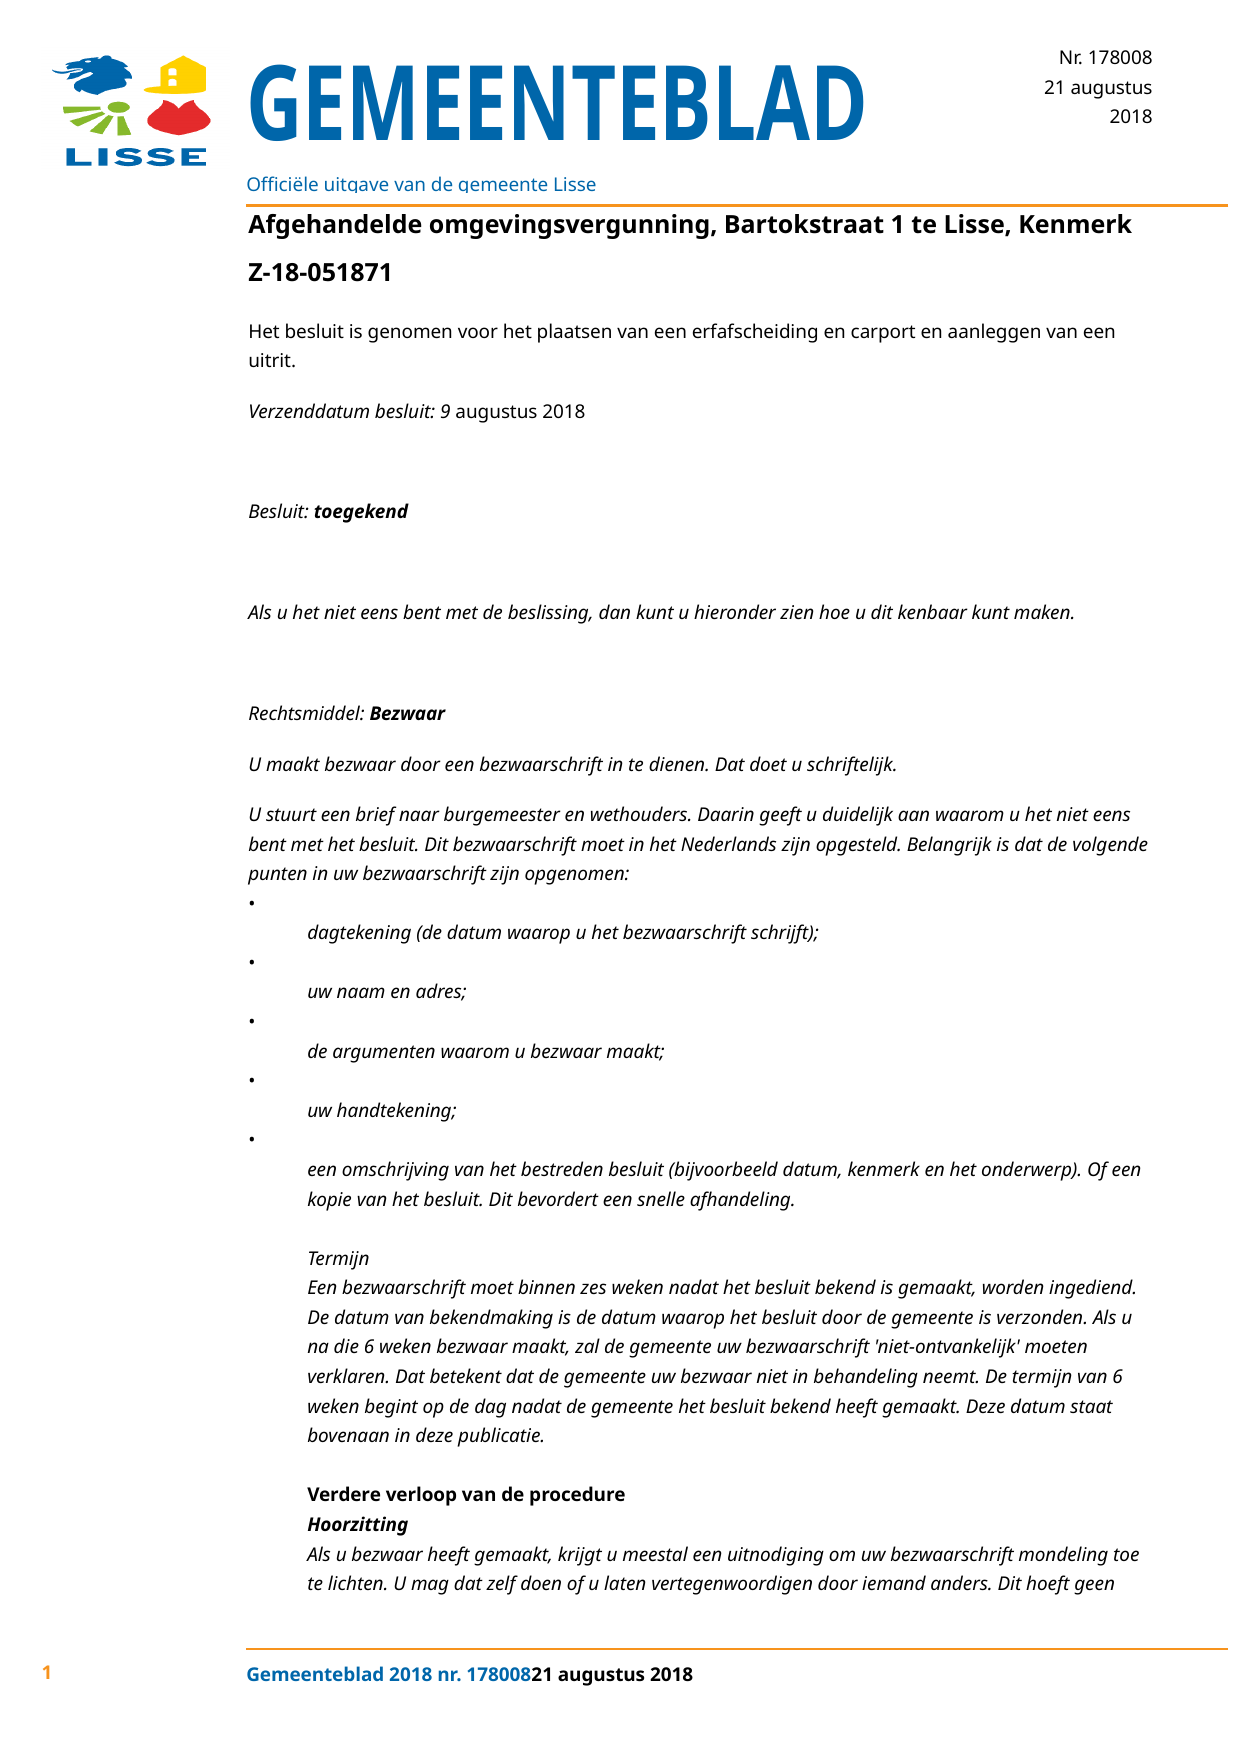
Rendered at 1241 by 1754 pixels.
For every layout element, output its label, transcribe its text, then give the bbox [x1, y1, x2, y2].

text Rechtsmiddel: Bezwaar [248, 700, 1152, 726]
list Verdere verloop van de procedure [248, 1482, 1152, 1507]
list Termijn [248, 1245, 1152, 1271]
list Hoorzitting [248, 1511, 1152, 1537]
text U stuurt een brief naar burgemeester en wethouders. Daarin geeft u duidelijk aan waarom u het niet eens bent met het besluit. Dit bezwaarschrift moet in het Nederlands zijn opgesteld. Belangrijk is dat de volgende punten in uw bezwaarschrift zijn opgenomen: [248, 801, 1152, 886]
list Een bezwaarschrift moet binnen zes weken nadat het besluit bekend is gemaakt, worden ingediend. De datum van bekendmaking is de datum waarop het besluit door de gemeente is verzonden. Als u na die 6 weken bezwaar maakt, zal de gemeente uw bezwaarschrift 'niet-ontvankelijk' moeten verklaren. Dat betekent dat de gemeente uw bezwaar niet in behandeling neemt. De termijn van 6 weken begint op de dag nadat de gemeente het besluit bekend heeft gemaakt. Deze datum staat bovenaan in deze publicatie. [248, 1274, 1152, 1448]
list Als u bezwaar heeft gemaakt, krijgt u meestal een uitnodiging om uw bezwaarschrift mondeling toe te lichten. U mag dat zelf doen of u laten vertegenwoordigen door iemand anders. Dit hoeft geen [248, 1541, 1152, 1596]
text Afgehandelde omgevingsvergunning, Bartokstraat 1 te Lisse, Kenmerk Z-18-051871 [248, 207, 1152, 288]
list uw naam en adres; [248, 979, 1152, 1004]
text Verzenddatum besluit: 9 augustus 2018 [248, 398, 1152, 424]
list een omschrijving van het bestreden besluit (bijvoorbeeld datum, kenmerk en het onderwerp). Of een kopie van het besluit. Dit bevordert een snelle afhandeling. [248, 1156, 1152, 1212]
text Besluit: toegekend [248, 499, 1152, 524]
list de argumenten waarom u bezwaar maakt; [248, 1038, 1152, 1064]
list uw handtekening; [248, 1097, 1152, 1123]
picture [41, 47, 231, 172]
text U maakt bezwaar door een bezwaarschrift in te dienen. Dat doet u schriftelijk. [248, 751, 1152, 777]
list dagtekening (de datum waarop u het bezwaarschrift schrijft); [248, 919, 1152, 945]
text Als u het niet eens bent met de beslissing, dan kunt u hieronder zien hoe u dit kenbaar kunt maken. [248, 599, 1152, 625]
text Het besluit is genomen voor het plaatsen van een erfafscheiding en carport en aanleggen van een uitrit. [248, 318, 1152, 373]
